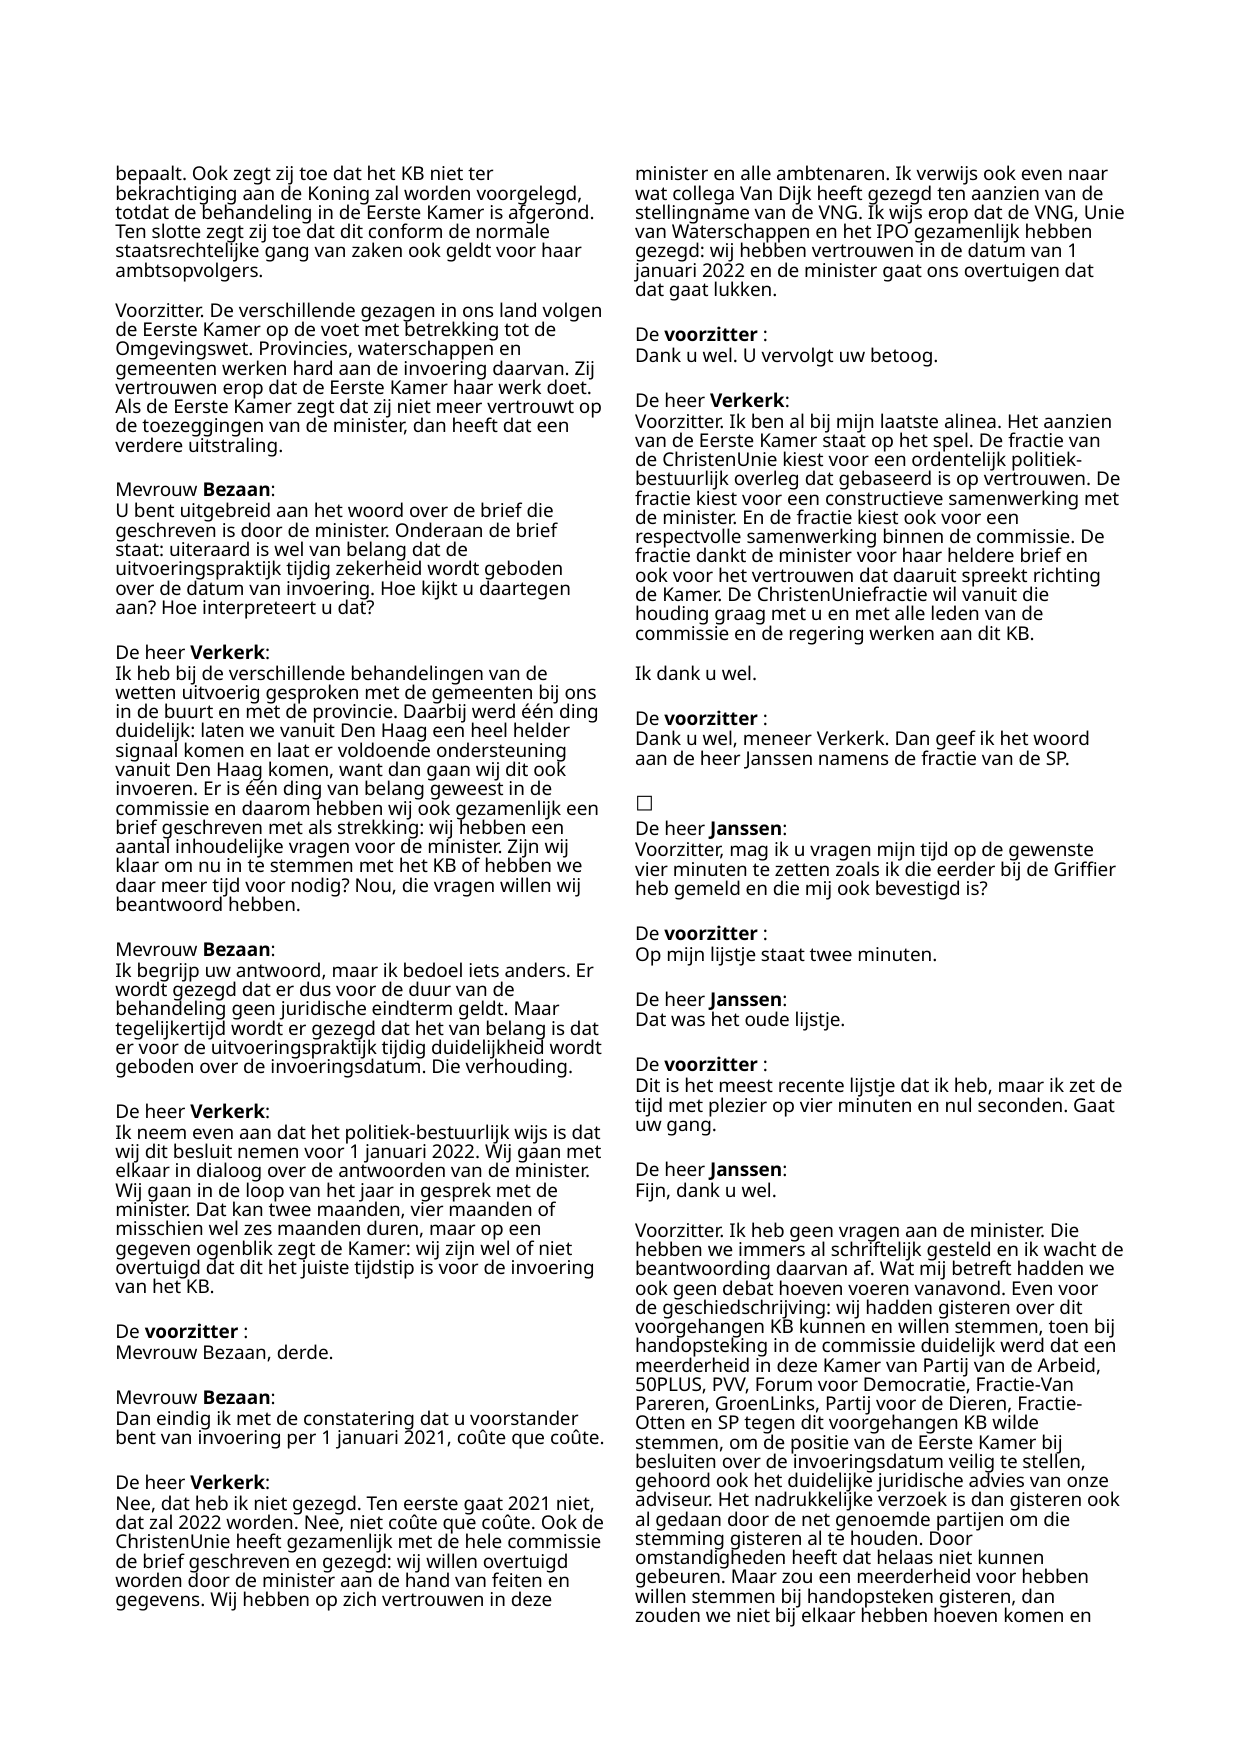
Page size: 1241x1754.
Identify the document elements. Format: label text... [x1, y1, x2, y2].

text ⬜ [635, 790, 1125, 816]
text Ik dank u wel. [635, 664, 1125, 684]
text De heer Janssen: [635, 1156, 1125, 1182]
text Ik neem even aan dat het politiek-bestuurlijk wijs is dat wij dit besluit nemen voor 1 januari 2022. Wij gaan met elkaar in dialoog over de antwoorden van de minister. Wij gaan in de loop van het jaar in gesprek met de minister. Dat kan twee maanden, vier maanden of misschien wel zes maanden duren, maar op een gegeven ogenblik zegt de Kamer: wij zijn wel of niet overtuigd dat dit het juiste tijdstip is voor de invoering van het KB. [115, 1124, 605, 1297]
text Mevrouw Bezaan: [115, 936, 605, 962]
text De voorzitter : [635, 321, 1125, 347]
text Voorzitter. Ik ben al bij mijn laatste alinea. Het aanzien van de Eerste Kamer staat op het spel. De fractie van de ChristenUnie kiest voor een ordentelijk politiek-bestuurlijk overleg dat gebaseerd is op vertrouwen. De fractie kiest voor een constructieve samenwerking met de minister. En de fractie kiest ook voor een respectvolle samenwerking binnen de commissie. De fractie dankt de minister voor haar heldere brief en ook voor het vertrouwen dat daaruit spreekt richting de Kamer. De ChristenUniefractie wil vanuit die houding graag met u en met alle leden van de commissie en de regering werken aan dit KB. [635, 413, 1125, 644]
text Op mijn lijstje staat twee minuten. [635, 946, 1125, 965]
text Fijn, dank u wel. [635, 1182, 1125, 1201]
text De heer Verkerk: [635, 387, 1125, 413]
text Voorzitter. De verschillende gezagen in ons land volgen de Eerste Kamer op de voet met betrekking tot de Omgevingswet. Provincies, waterschappen en gemeenten werken hard aan de invoering daarvan. Zij vertrouwen erop dat de Eerste Kamer haar werk doet. Als de Eerste Kamer zegt dat zij niet meer vertrouwt op de toezeggingen van de minister, dan heeft dat een verdere uitstraling. [115, 302, 605, 456]
text Dank u wel. U vervolgt uw betoog. [635, 347, 1125, 366]
text Mevrouw Bezaan: [115, 477, 605, 502]
text Voorzitter, mag ik u vragen mijn tijd op de gewenste vier minuten te zetten zoals ik die eerder bij de Griffier heb gemeld en die mij ook bevestigd is? [635, 841, 1125, 899]
text minister en alle ambtenaren. Ik verwijs ook even naar wat collega Van Dijk heeft gezegd ten aanzien van de stellingname van de VNG. Ik wijs erop dat de VNG, Unie van Waterschappen en het IPO gezamenlijk hebben gezegd: wij hebben vertrouwen in de datum van 1 januari 2022 en de minister gaat ons overtuigen dat dat gaat lukken. [635, 165, 1125, 300]
text Nee, dat heb ik niet gezegd. Ten eerste gaat 2021 niet, dat zal 2022 worden. Nee, niet coûte que coûte. Ook de ChristenUnie heeft gezamenlijk met de hele commissie de brief geschreven en gezegd: wij willen overtuigd worden door de minister aan de hand van feiten en gegevens. Wij hebben op zich vertrouwen in deze [115, 1495, 605, 1610]
text De heer Verkerk: [115, 1098, 605, 1124]
text bepaalt. Ook zegt zij toe dat het KB niet ter bekrachtiging aan de Koning zal worden voorgelegd, totdat de behandeling in de Eerste Kamer is afgerond. Ten slotte zegt zij toe dat dit conform de normale staatsrechtelijke gang van zaken ook geldt voor haar ambtsopvolgers. [115, 165, 605, 281]
text De heer Janssen: [635, 986, 1125, 1011]
text Dank u wel, meneer Verkerk. Dan geef ik het woord aan de heer Janssen namens de fractie van de SP. [635, 730, 1125, 769]
text Mevrouw Bezaan, derde. [115, 1344, 605, 1363]
text De voorzitter : [635, 920, 1125, 946]
text U bent uitgebreid aan het woord over de brief die geschreven is door de minister. Onderaan de brief staat: uiteraard is wel van belang dat de uitvoeringspraktijk tijdig zekerheid wordt geboden over de datum van invoering. Hoe kijkt u daartegen aan? Hoe interpreteert u dat? [115, 502, 605, 618]
text Mevrouw Bezaan: [115, 1384, 605, 1410]
text De voorzitter : [635, 705, 1125, 730]
text Dit is het meest recente lijstje dat ik heb, maar ik zet de tijd met plezier op vier minuten en nul seconden. Gaat uw gang. [635, 1077, 1125, 1135]
text De heer Verkerk: [115, 639, 605, 664]
text De heer Verkerk: [115, 1469, 605, 1495]
text De voorzitter : [115, 1318, 605, 1344]
text Voorzitter. Ik heb geen vragen aan de minister. Die hebben we immers al schriftelijk gesteld en ik wacht de beantwoording daarvan af. Wat mij betreft hadden we ook geen debat hoeven voeren vanavond. Even voor de geschiedschrijving: wij hadden gisteren over dit voorgehangen KB kunnen en willen stemmen, toen bij handopsteking in de commissie duidelijk werd dat een meerderheid in deze Kamer van Partij van de Arbeid, 50PLUS, PVV, Forum voor Democratie, Fractie-Van Pareren, GroenLinks, Partij voor de Dieren, Fractie-Otten en SP tegen dit voorgehangen KB wilde stemmen, om de positie van de Eerste Kamer bij besluiten over de invoeringsdatum veilig te stellen, gehoord ook het duidelijke juridische advies van onze adviseur. Het nadrukkelijke verzoek is dan gisteren ook al gedaan door de net genoemde partijen om die stemming gisteren al te houden. Door omstandigheden heeft dat helaas niet kunnen gebeuren. Maar zou een meerderheid voor hebben willen stemmen bij handopsteken gisteren, dan zouden we niet bij elkaar hebben hoeven komen en [635, 1222, 1125, 1626]
text Ik heb bij de verschillende behandelingen van de wetten uitvoerig gesproken met de gemeenten bij ons in de buurt en met de provincie. Daarbij werd één ding duidelijk: laten we vanuit Den Haag een heel helder signaal komen en laat er voldoende ondersteuning vanuit Den Haag komen, want dan gaan wij dit ook invoeren. Er is één ding van belang geweest in de commissie en daarom hebben wij ook gezamenlijk een brief geschreven met als strekking: wij hebben een aantal inhoudelijke vragen voor de minister. Zijn wij klaar om nu in te stemmen met het KB of hebben we daar meer tijd voor nodig? Nou, die vragen willen wij beantwoord hebben. [115, 664, 605, 915]
text Dat was het oude lijstje. [635, 1011, 1125, 1031]
text De heer Janssen: [635, 816, 1125, 841]
text Dan eindig ik met de constatering dat u voorstander bent van invoering per 1 januari 2021, coûte que coûte. [115, 1410, 605, 1448]
text De voorzitter : [635, 1052, 1125, 1077]
text Ik begrijp uw antwoord, maar ik bedoel iets anders. Er wordt gezegd dat er dus voor de duur van de behandeling geen juridische eindterm geldt. Maar tegelijkertijd wordt er gezegd dat het van belang is dat er voor de uitvoeringspraktijk tijdig duidelijkheid wordt geboden over de invoeringsdatum. Die verhouding. [115, 962, 605, 1077]
